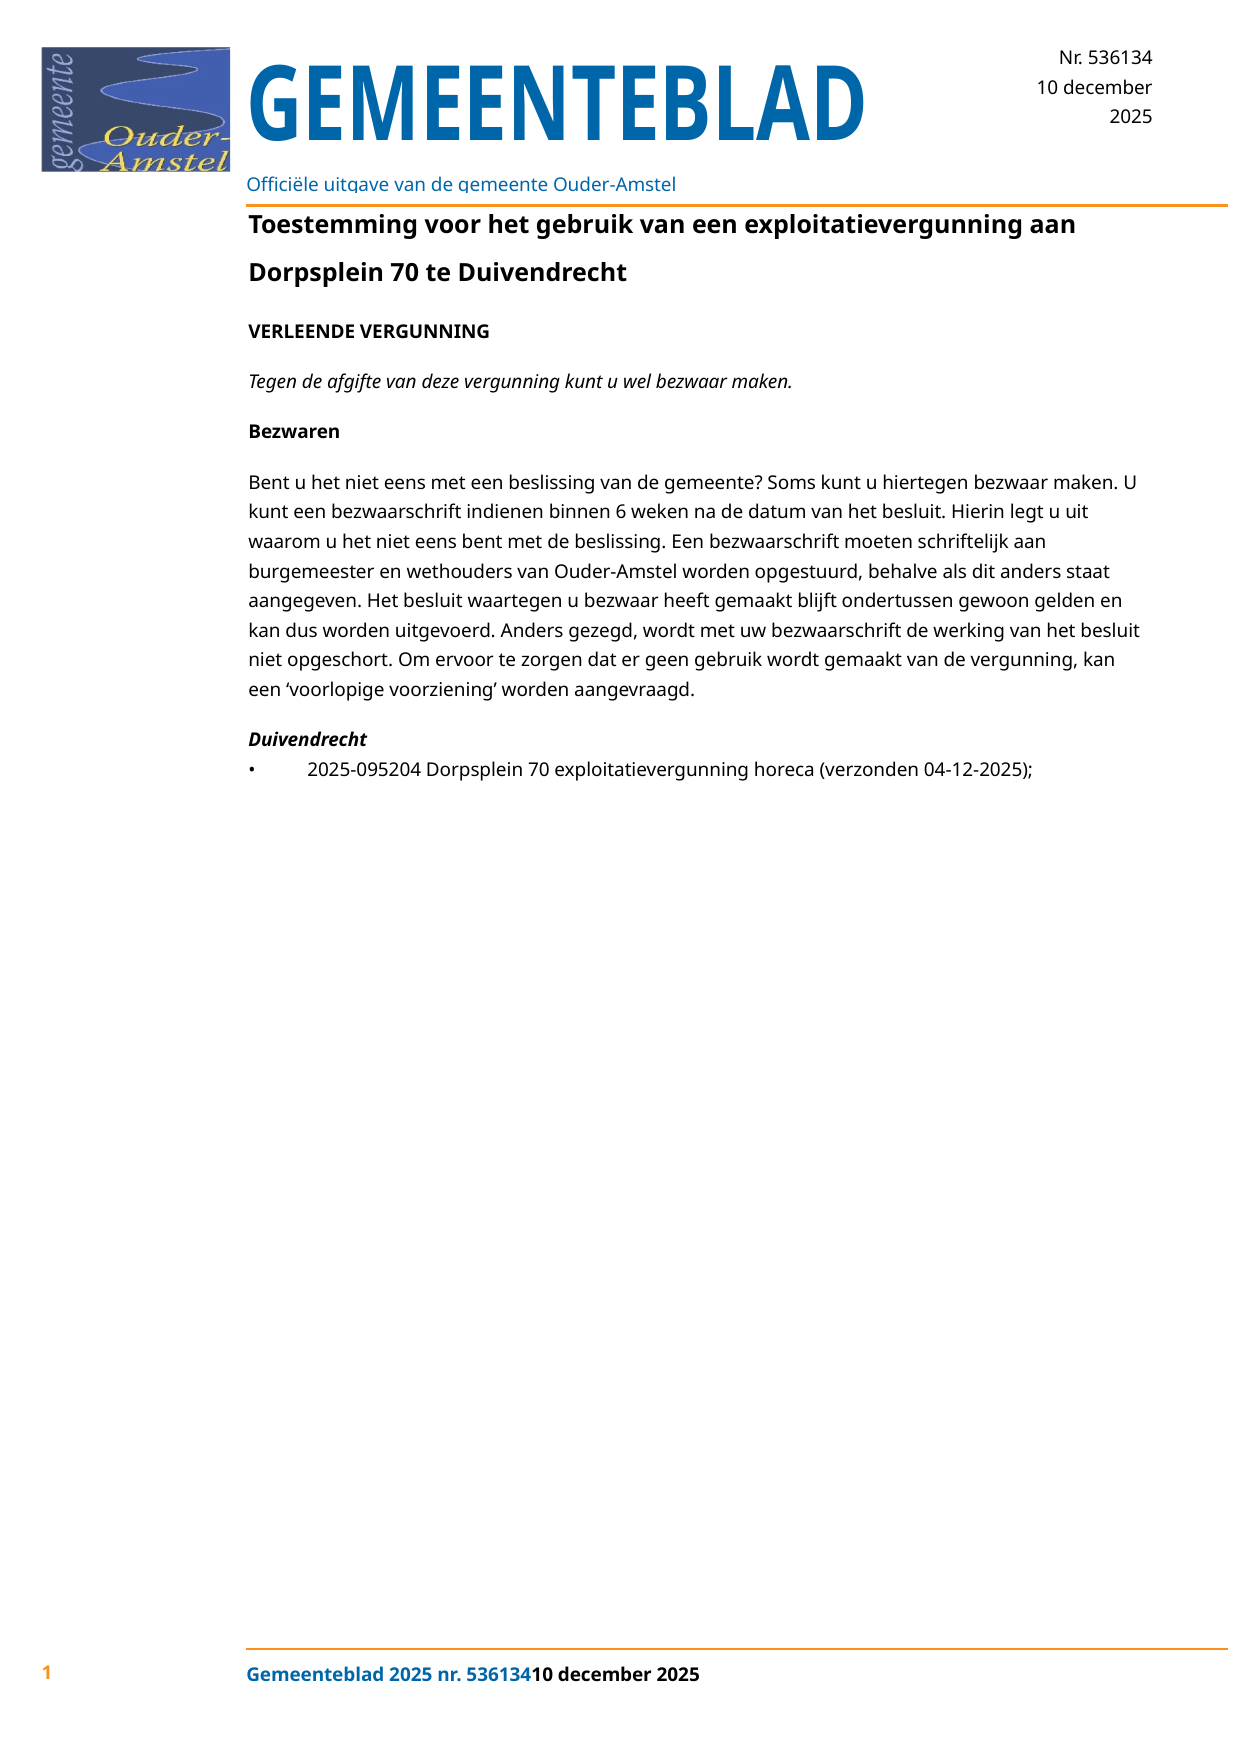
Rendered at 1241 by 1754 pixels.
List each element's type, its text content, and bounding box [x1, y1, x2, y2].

text Toestemming voor het gebruik van een exploitatievergunning aan Dorpsplein 70 te Duivendrecht [248, 207, 1152, 288]
list 2025-095204 Dorpsplein 70 exploitatievergunning horeca (verzonden 04-12-2025); [248, 756, 1152, 782]
text VERLEENDE VERGUNNING [248, 318, 1152, 344]
text Tegen de afgifte van deze vergunning kunt u wel bezwaar maken. [248, 368, 1152, 394]
text Duivendrecht [248, 727, 1152, 752]
text Bezwaren [248, 419, 1152, 444]
text Bent u het niet eens met een beslissing van de gemeente? Soms kunt u hiertegen bezwaar maken. U kunt een bezwaarschrift indienen binnen 6 weken na de datum van het besluit. Hierin legt u uit waarom u het niet eens bent met de beslissing. Een bezwaarschrift moeten schriftelijk aan burgemeester en wethouders van Ouder-Amstel worden opgestuurd, behalve als dit anders staat aangegeven. Het besluit waartegen u bezwaar heeft gemaakt blijft ondertussen gewoon gelden en kan dus worden uitgevoerd. Anders gezegd, wordt met uw bezwaarschrift de werking van het besluit niet opgeschort. Om ervoor te zorgen dat er geen gebruik wordt gemaakt van de vergunning, kan een ‘voorlopige voorziening’ worden aangevraagd. [248, 469, 1152, 702]
picture [41, 47, 231, 172]
